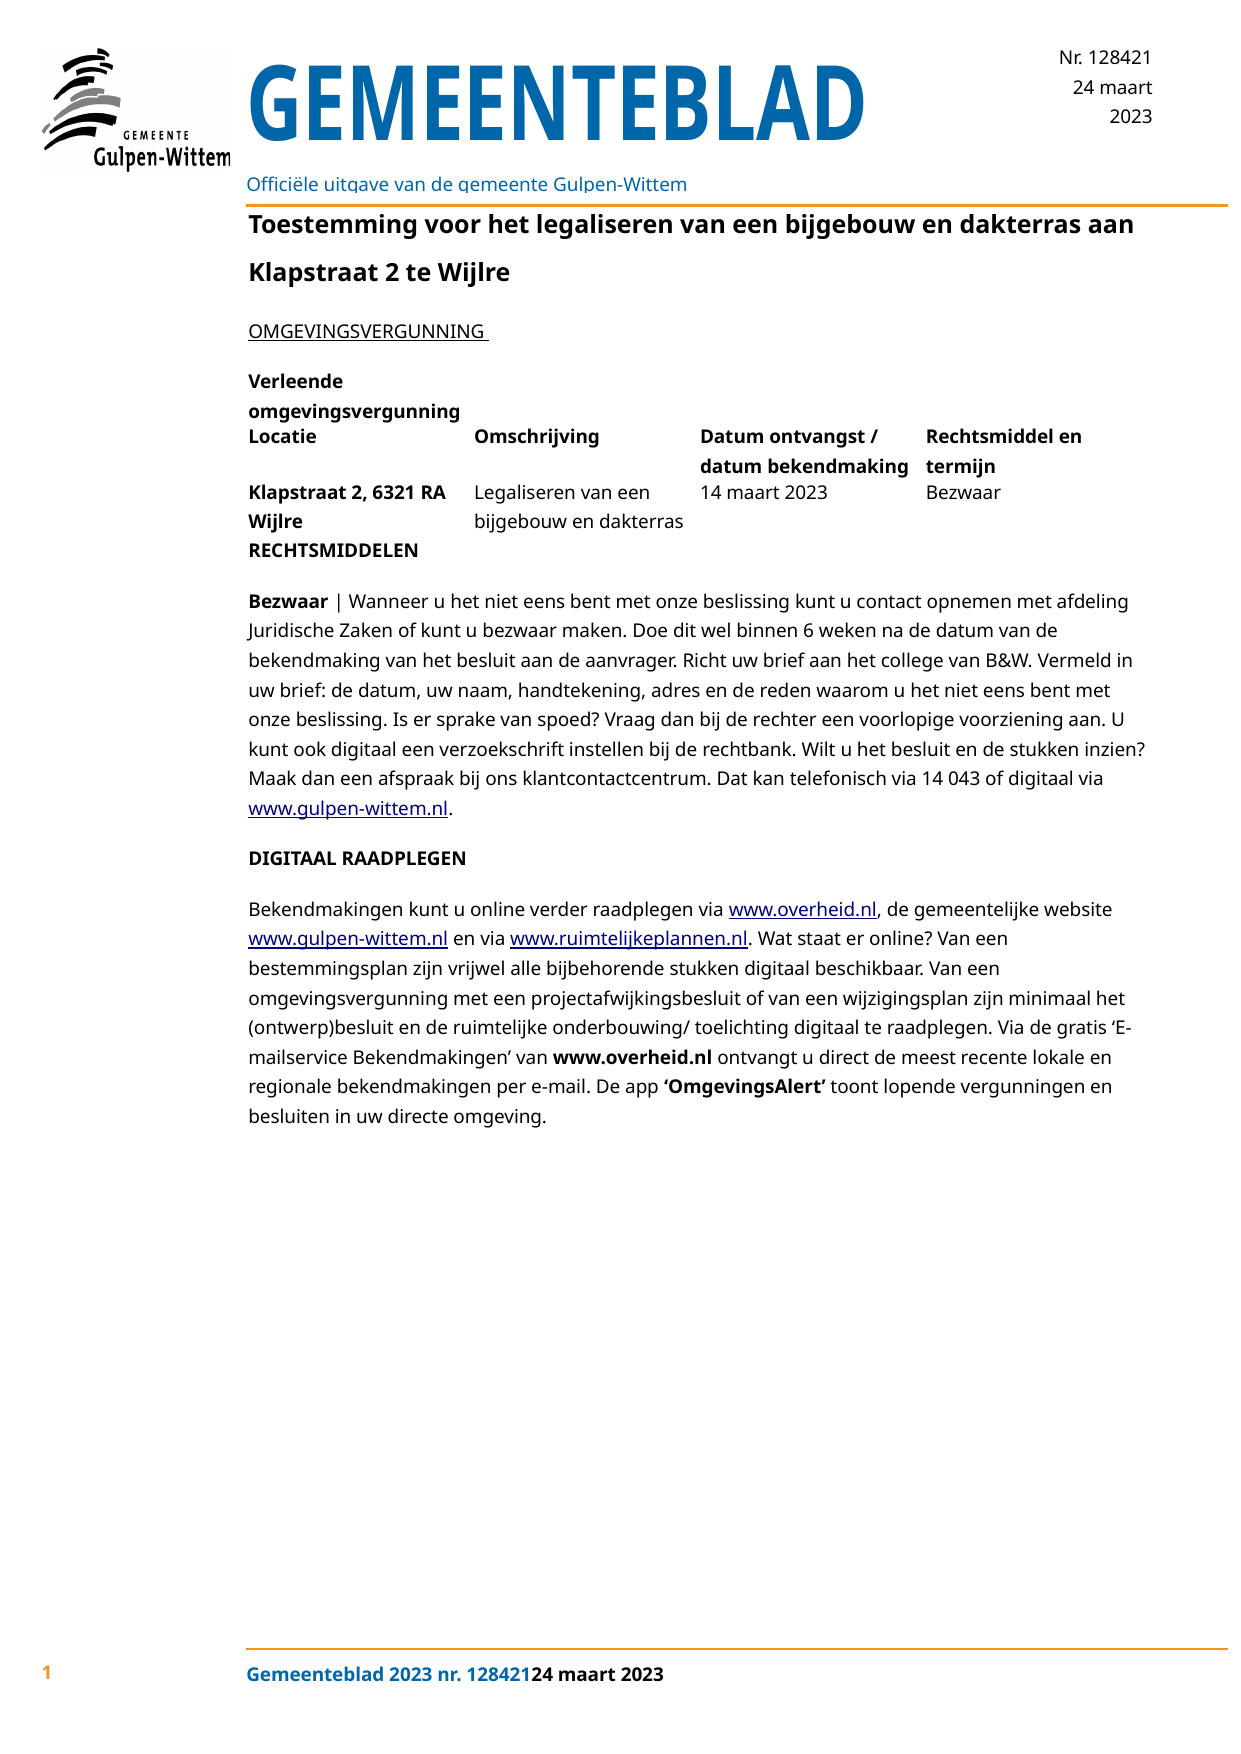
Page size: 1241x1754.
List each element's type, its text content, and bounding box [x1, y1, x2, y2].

text Bezwaar | Wanneer u het niet eens bent met onze beslissing kunt u contact opnemen met afdeling Juridische Zaken of kunt u bezwaar maken. Doe dit wel binnen 6 weken na de datum van de bekendmaking van het besluit aan de aanvrager. Richt uw brief aan het college van B&W. Vermeld in uw brief: de datum, uw naam, handtekening, adres en de reden waarom u het niet eens bent met onze beslissing. Is er sprake van spoed? Vraag dan bij de rechter een voorlopige voorziening aan. U kunt ook digitaal een verzoekschrift instellen bij de rechtbank. Wilt u het besluit en de stukken inzien? Maak dan een afspraak bij ons klantcontactcentrum. Dat kan telefonisch via 14 043 of digitaal via www.gulpen-wittem.nl. [248, 588, 1152, 821]
text DIGITAAL RAADPLEGEN [248, 846, 1152, 871]
text OMGEVINGSVERGUNNING [248, 318, 1152, 344]
table_header [700, 369, 926, 424]
table_cell Datum ontvangst / datum bekendmaking [700, 424, 926, 479]
text Toestemming voor het legaliseren van een bijgebouw en dakterras aan Klapstraat 2 te Wijlre [248, 207, 1152, 288]
table_header Verleende omgevingsvergunning [248, 369, 474, 424]
table_cell Omschrijving [474, 424, 700, 479]
table_cell Bezwaar [926, 479, 1152, 534]
table_cell Klapstraat 2, 6321 RA Wijlre [248, 479, 474, 534]
text Bekendmakingen kunt u online verder raadplegen via www.overheid.nl, de gemeentelijke website www.gulpen-wittem.nl en via www.ruimtelijkeplannen.nl. Wat staat er online? Van een bestemmingsplan zijn vrijwel alle bijbehorende stukken digitaal beschikbaar. Van een omgevingsvergunning met een projectafwijkingsbesluit of van een wijzigingsplan zijn minimaal het (ontwerp)besluit en de ruimtelijke onderbouwing/ toelichting digitaal te raadplegen. Via de gratis ‘E-mailservice Bekendmakingen’ van www.overheid.nl ontvangt u direct de meest recente lokale en regionale bekendmakingen per e-mail. De app ‘OmgevingsAlert’ toont lopende vergunningen en besluiten in uw directe omgeving. [248, 896, 1152, 1129]
table_cell Legaliseren van een bijgebouw en dakterras [474, 479, 700, 534]
text RECHTSMIDDELEN [248, 538, 1152, 563]
table_cell Locatie [248, 424, 474, 479]
table_cell Rechtsmiddel en termijn [926, 424, 1152, 479]
table_header [474, 369, 700, 424]
table_cell 14 maart 2023 [700, 479, 926, 534]
picture [41, 47, 231, 172]
table_header [926, 369, 1152, 424]
